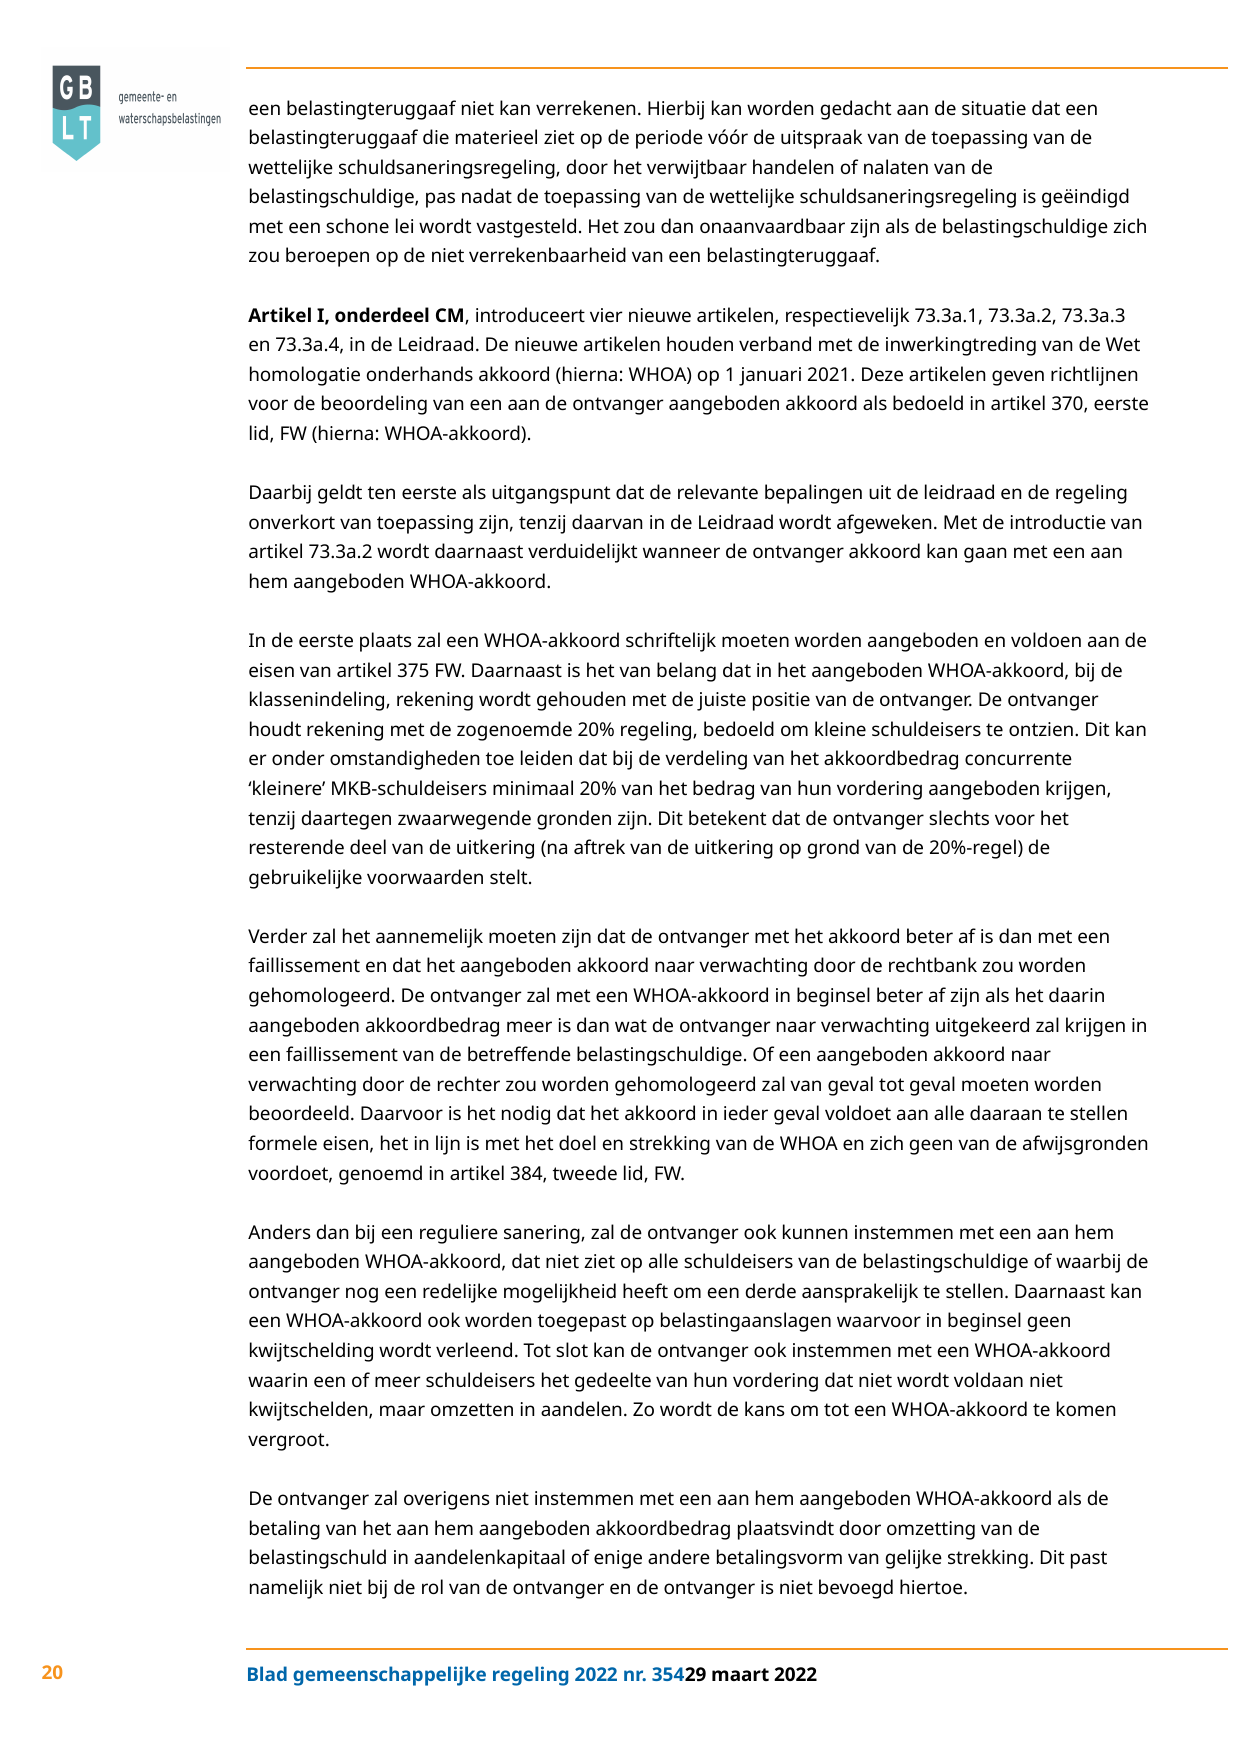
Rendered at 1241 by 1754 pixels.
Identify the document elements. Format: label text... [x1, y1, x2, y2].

text Verder zal het aannemelijk moeten zijn dat de ontvanger met het akkoord beter af is dan met een faillissement en dat het aangeboden akkoord naar verwachting door de rechtbank zou worden gehomologeerd. De ontvanger zal met een WHOA-akkoord in beginsel beter af zijn als het daarin aangeboden akkoordbedrag meer is dan wat de ontvanger naar verwachting uitgekeerd zal krijgen in een faillissement van de betreffende belastingschuldige. Of een aangeboden akkoord naar verwachting door de rechter zou worden gehomologeerd zal van geval tot geval moeten worden beoordeeld. Daarvoor is het nodig dat het akkoord in ieder geval voldoet aan alle daaraan te stellen formele eisen, het in lijn is met het doel en strekking van de WHOA en zich geen van de afwijsgronden voordoet, genoemd in artikel 384, tweede lid, FW. [248, 923, 1152, 1186]
picture [41, 47, 231, 172]
text een belastingteruggaaf niet kan verrekenen. Hierbij kan worden gedacht aan de situatie dat een belastingteruggaaf die materieel ziet op de periode vóór de uitspraak van de toepassing van de wettelijke schuldsaneringsregeling, door het verwijtbaar handelen of nalaten van de belastingschuldige, pas nadat de toepassing van de wettelijke schuldsaneringsregeling is geëindigd met een schone lei wordt vastgesteld. Het zou dan onaanvaardbaar zijn als de belastingschuldige zich zou beroepen op de niet verrekenbaarheid van een belastingteruggaaf. [248, 95, 1152, 268]
text Daarbij geldt ten eerste als uitgangspunt dat de relevante bepalingen uit de leidraad en de regeling onverkort van toepassing zijn, tenzij daarvan in de Leidraad wordt afgeweken. Met de introductie van artikel 73.3a.2 wordt daarnaast verduidelijkt wanneer de ontvanger akkoord kan gaan met een aan hem aangeboden WHOA-akkoord. [248, 479, 1152, 594]
text De ontvanger zal overigens niet instemmen met een aan hem aangeboden WHOA-akkoord als de betaling van het aan hem aangeboden akkoordbedrag plaatsvindt door omzetting van de belastingschuld in aandelenkapitaal of enige andere betalingsvorm van gelijke strekking. Dit past namelijk niet bij de rol van de ontvanger en de ontvanger is niet bevoegd hiertoe. [248, 1485, 1152, 1600]
text Anders dan bij een reguliere sanering, zal de ontvanger ook kunnen instemmen met een aan hem aangeboden WHOA-akkoord, dat niet ziet op alle schuldeisers van de belastingschuldige of waarbij de ontvanger nog een redelijke mogelijkheid heeft om een derde aansprakelijk te stellen. Daarnaast kan een WHOA-akkoord ook worden toegepast op belastingaanslagen waarvoor in beginsel geen kwijtschelding wordt verleend. Tot slot kan de ontvanger ook instemmen met een WHOA-akkoord waarin een of meer schuldeisers het gedeelte van hun vordering dat niet wordt voldaan niet kwijtschelden, maar omzetten in aandelen. Zo wordt de kans om tot een WHOA-akkoord te komen vergroot. [248, 1219, 1152, 1452]
text In de eerste plaats zal een WHOA-akkoord schriftelijk moeten worden aangeboden en voldoen aan de eisen van artikel 375 FW. Daarnaast is het van belang dat in het aangeboden WHOA-akkoord, bij de klassenindeling, rekening wordt gehouden met de juiste positie van de ontvanger. De ontvanger houdt rekening met de zogenoemde 20% regeling, bedoeld om kleine schuldeisers te ontzien. Dit kan er onder omstandigheden toe leiden dat bij de verdeling van het akkoordbedrag concurrente ‘kleinere’ MKB-schuldeisers minimaal 20% van het bedrag van hun vordering aangeboden krijgen, tenzij daartegen zwaarwegende gronden zijn. Dit betekent dat de ontvanger slechts voor het resterende deel van de uitkering (na aftrek van de uitkering op grond van de 20%-regel) de gebruikelijke voorwaarden stelt. [248, 627, 1152, 890]
text Artikel I, onderdeel CM, introduceert vier nieuwe artikelen, respectievelijk 73.3a.1, 73.3a.2, 73.3a.3 en 73.3a.4, in de Leidraad. De nieuwe artikelen houden verband met de inwerkingtreding van de Wet homologatie onderhands akkoord (hierna: WHOA) op 1 januari 2021. Deze artikelen geven richtlijnen voor de beoordeling van een aan de ontvanger aangeboden akkoord als bedoeld in artikel 370, eerste lid, FW (hierna: WHOA-akkoord). [248, 302, 1152, 446]
